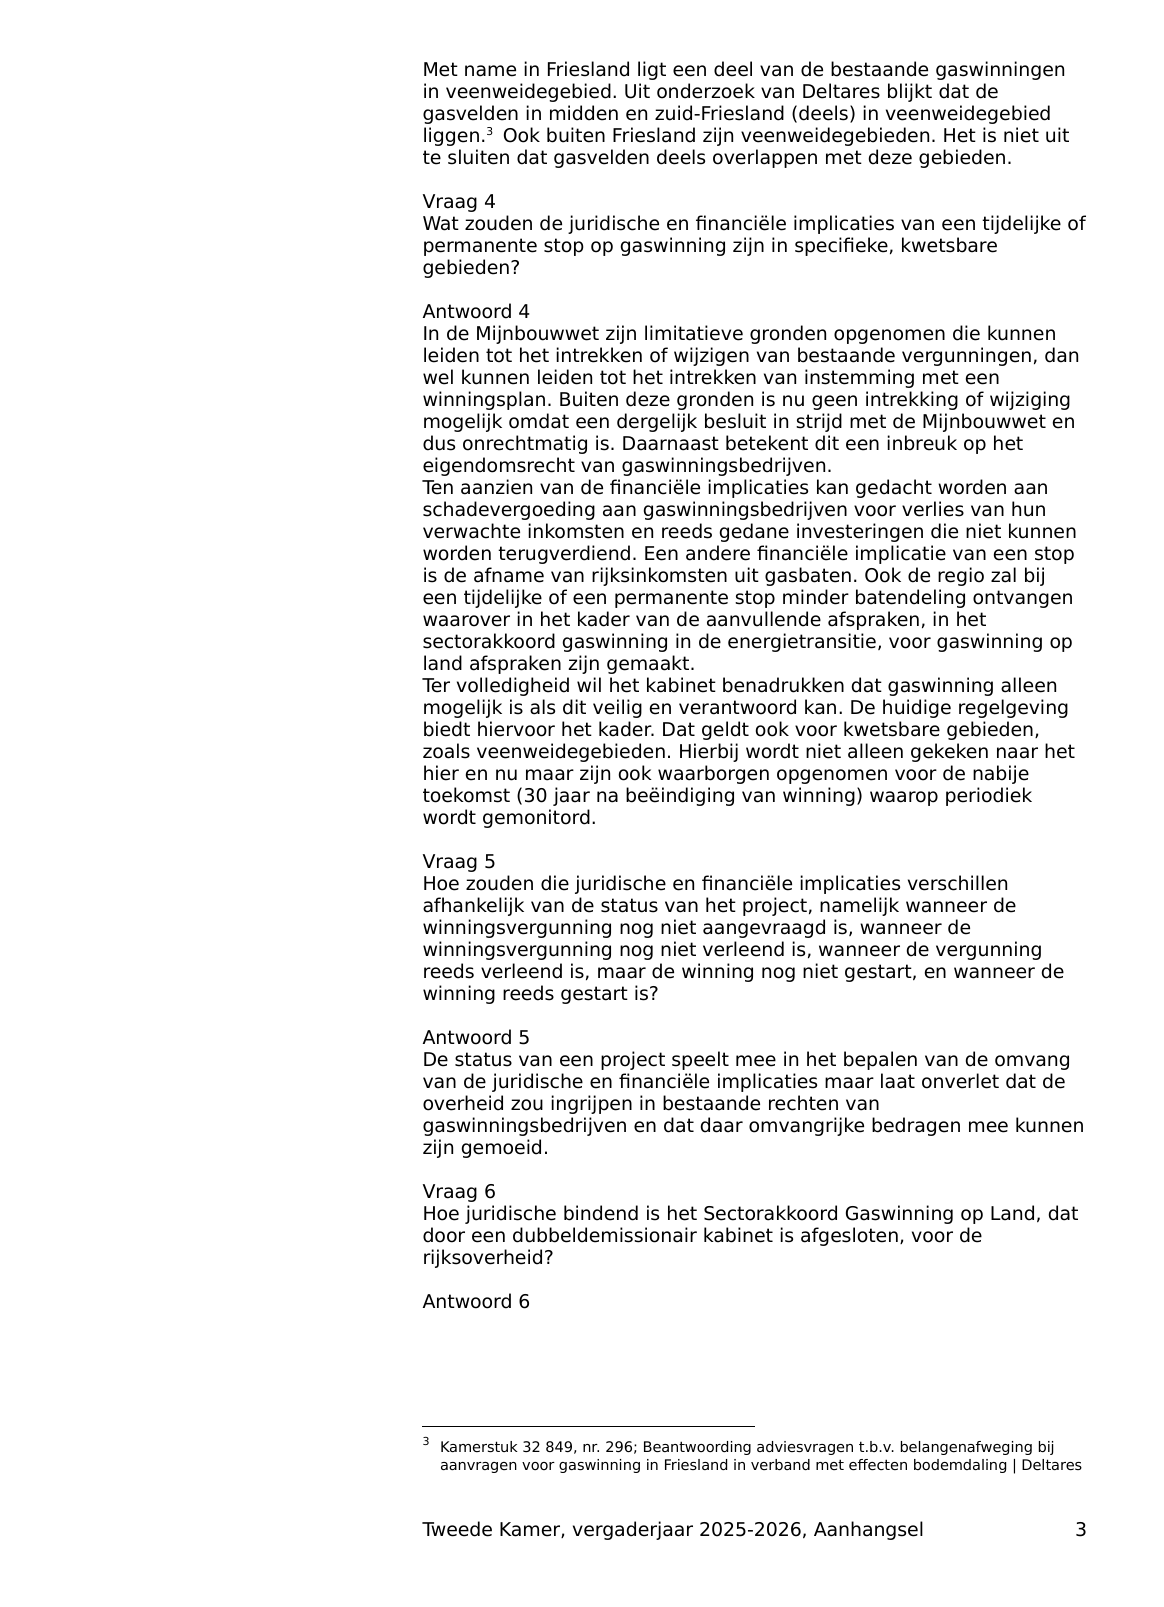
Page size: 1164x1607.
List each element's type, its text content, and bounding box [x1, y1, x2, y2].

text Wat zouden de juridische en financiële implicaties van een tijdelijke of permanente stop op gaswinning zijn in specifieke, kwetsbare gebieden? [422, 213, 1087, 279]
text Antwoord 6 [422, 1291, 1087, 1313]
text Antwoord 4 [422, 301, 1087, 323]
text Ten aanzien van de financiële implicaties kan gedacht worden aan schadevergoeding aan gaswinningsbedrijven voor verlies van hun verwachte inkomsten en reeds gedane investeringen die niet kunnen worden terugverdiend. Een andere financiële implicatie van een stop is de afname van rijksinkomsten uit gasbaten. Ook de regio zal bij een tijdelijke of een permanente stop minder batendeling ontvangen waarover in het kader van de aanvullende afspraken, in het sectorakkoord gaswinning in de energietransitie, voor gaswinning op land afspraken zijn gemaakt. [422, 477, 1087, 675]
text Vraag 5 [422, 851, 1087, 873]
text In de Mijnbouwwet zijn limitatieve gronden opgenomen die kunnen leiden tot het intrekken of wijzigen van bestaande vergunningen, dan wel kunnen leiden tot het intrekken van instemming met een winningsplan. Buiten deze gronden is nu geen intrekking of wijziging mogelijk omdat een dergelijk besluit in strijd met de Mijnbouwwet en dus onrechtmatig is. Daarnaast betekent dit een inbreuk op het eigendomsrecht van gaswinningsbedrijven. [422, 323, 1087, 477]
text Ter volledigheid wil het kabinet benadrukken dat gaswinning alleen mogelijk is als dit veilig en verantwoord kan. De huidige regelgeving biedt hiervoor het kader. Dat geldt ook voor kwetsbare gebieden, zoals veenweidegebieden. Hierbij wordt niet alleen gekeken naar het hier en nu maar zijn ook waarborgen opgenomen voor de nabije toekomst (30 jaar na beëindiging van winning) waarop periodiek wordt gemonitord. [422, 675, 1087, 829]
text Vraag 6 [422, 1181, 1087, 1203]
text Met name in Friesland ligt een deel van de bestaande gaswinningen in veenweidegebied. Uit onderzoek van Deltares blijkt dat de gasvelden in midden en zuid-Friesland (deels) in veenweidegebied liggen. Ook buiten Friesland zijn veenweidegebieden. Het is niet uit te sluiten dat gasvelden deels overlappen met deze gebieden. [422, 59, 1087, 169]
text Kamerstuk 32 849, nr. 296; Beantwoording adviesvragen t.b.v. belangenafweging bij aanvragen voor gaswinning in Friesland in verband met effecten bodemdaling | Deltares [422, 1435, 1087, 1474]
text Vraag 4 [422, 191, 1087, 213]
text Antwoord 5 [422, 1027, 1087, 1049]
text De status van een project speelt mee in het bepalen van de omvang van de juridische en financiële implicaties maar laat onverlet dat de overheid zou ingrijpen in bestaande rechten van gaswinningsbedrijven en dat daar omvangrijke bedragen mee kunnen zijn gemoeid. [422, 1049, 1087, 1159]
text Hoe juridische bindend is het Sectorakkoord Gaswinning op Land, dat door een dubbeldemissionair kabinet is afgesloten, voor de rijksoverheid? [422, 1203, 1087, 1269]
text Hoe zouden die juridische en financiële implicaties verschillen afhankelijk van de status van het project, namelijk wanneer de winningsvergunning nog niet aangevraagd is, wanneer de winningsvergunning nog niet verleend is, wanneer de vergunning reeds verleend is, maar de winning nog niet gestart, en wanneer de winning reeds gestart is? [422, 873, 1087, 1005]
